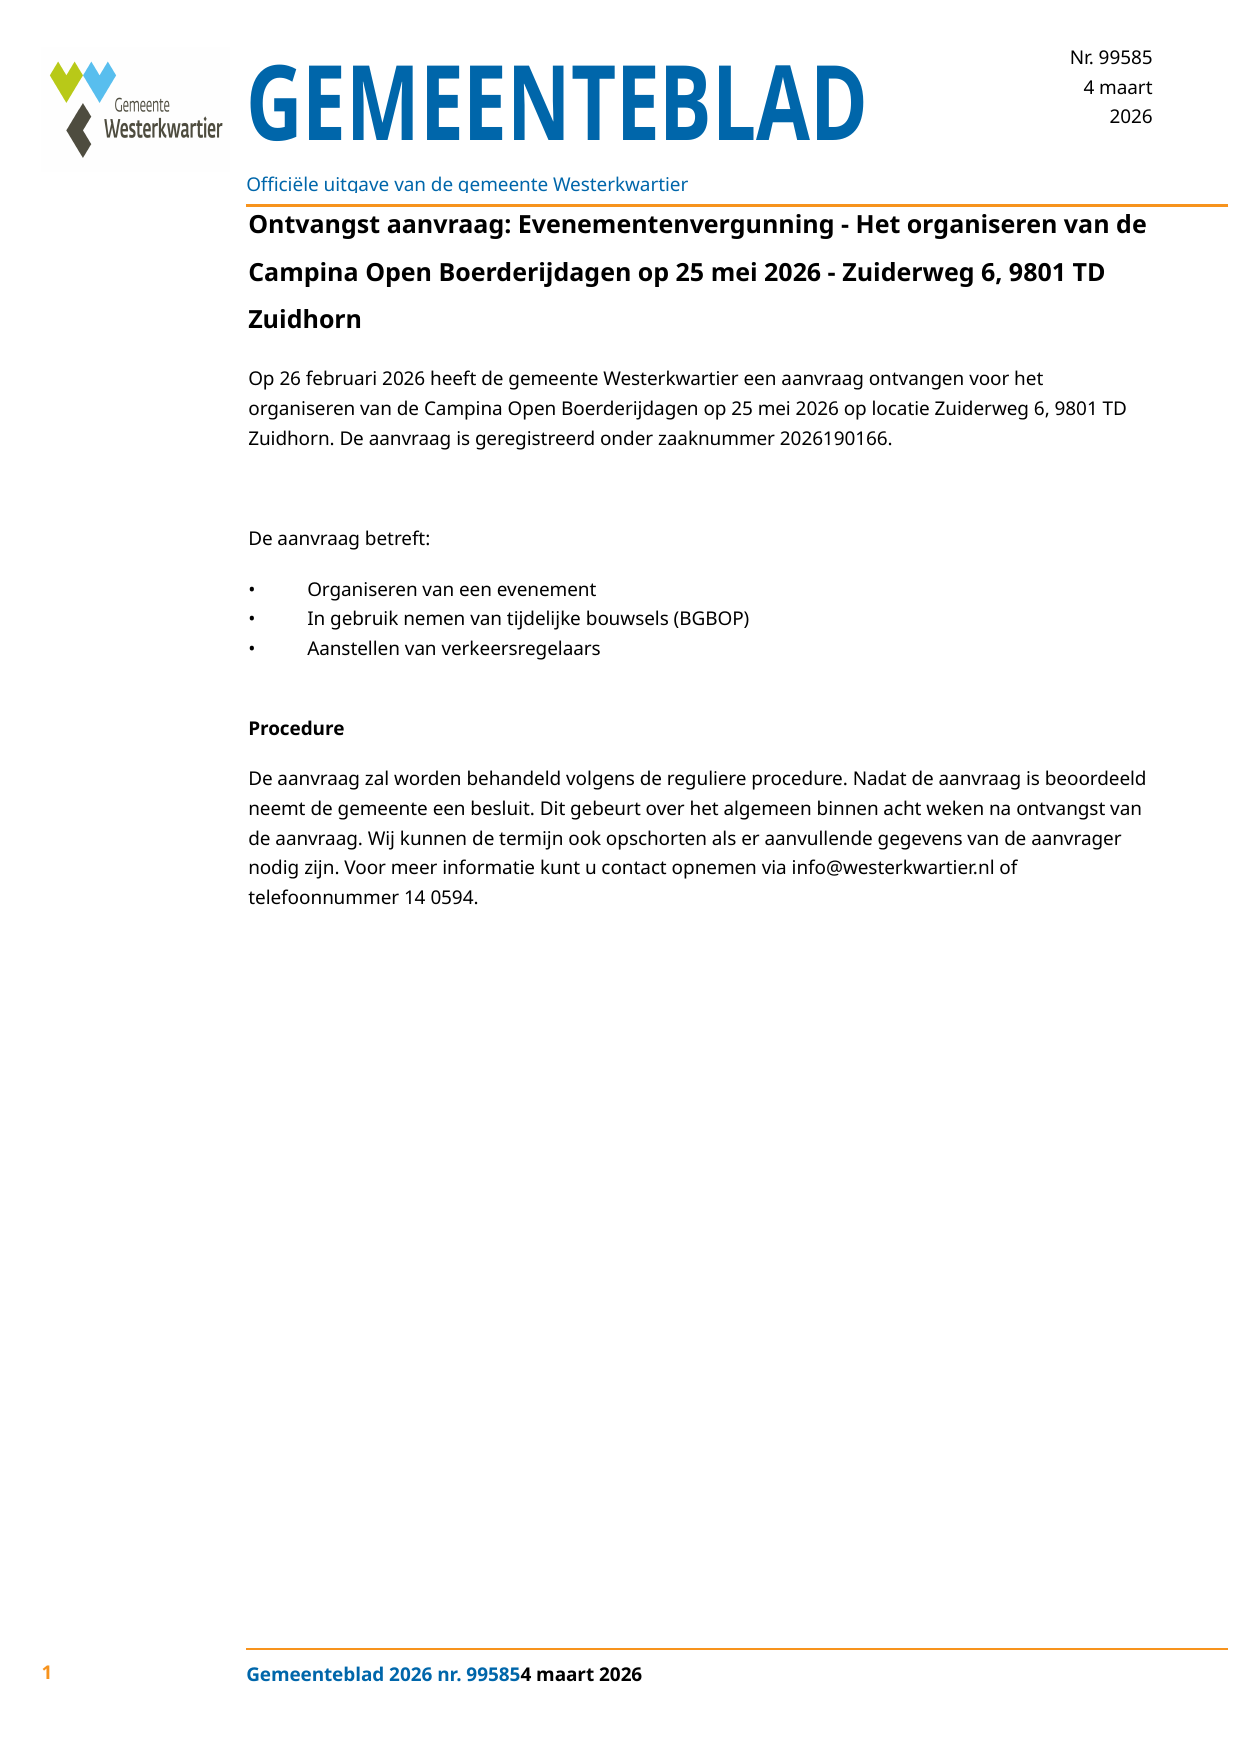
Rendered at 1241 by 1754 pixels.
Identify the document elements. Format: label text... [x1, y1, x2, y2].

list In gebruik nemen van tijdelijke bouwsels (BGBOP) [248, 606, 1152, 631]
text Op 26 februari 2026 heeft de gemeente Westerkwartier een aanvraag ontvangen voor het organiseren van de Campina Open Boerderijdagen op 25 mei 2026 op locatie Zuiderweg 6, 9801 TD Zuidhorn. De aanvraag is geregistreerd onder zaaknummer 2026190166. [248, 366, 1152, 450]
text Procedure [248, 715, 1152, 741]
text De aanvraag betreft: [248, 526, 1152, 551]
list Aanstellen van verkeersregelaars [248, 635, 1152, 661]
text De aanvraag zal worden behandeld volgens de reguliere procedure. Nadat de aanvraag is beoordeeld neemt de gemeente een besluit. Dit gebeurt over het algemeen binnen acht weken na ontvangst van de aanvraag. Wij kunnen de termijn ook opschorten als er aanvullende gegevens van de aanvrager nodig zijn. Voor meer informatie kunt u contact opnemen via info@westerkwartier.nl of telefoonnummer 14 0594. [248, 766, 1152, 909]
list Organiseren van een evenement [248, 576, 1152, 602]
picture [41, 47, 231, 172]
text Ontvangst aanvraag: Evenementenvergunning - Het organiseren van de Campina Open Boerderijdagen op 25 mei 2026 - Zuiderweg 6, 9801 TD Zuidhorn [248, 207, 1152, 336]
